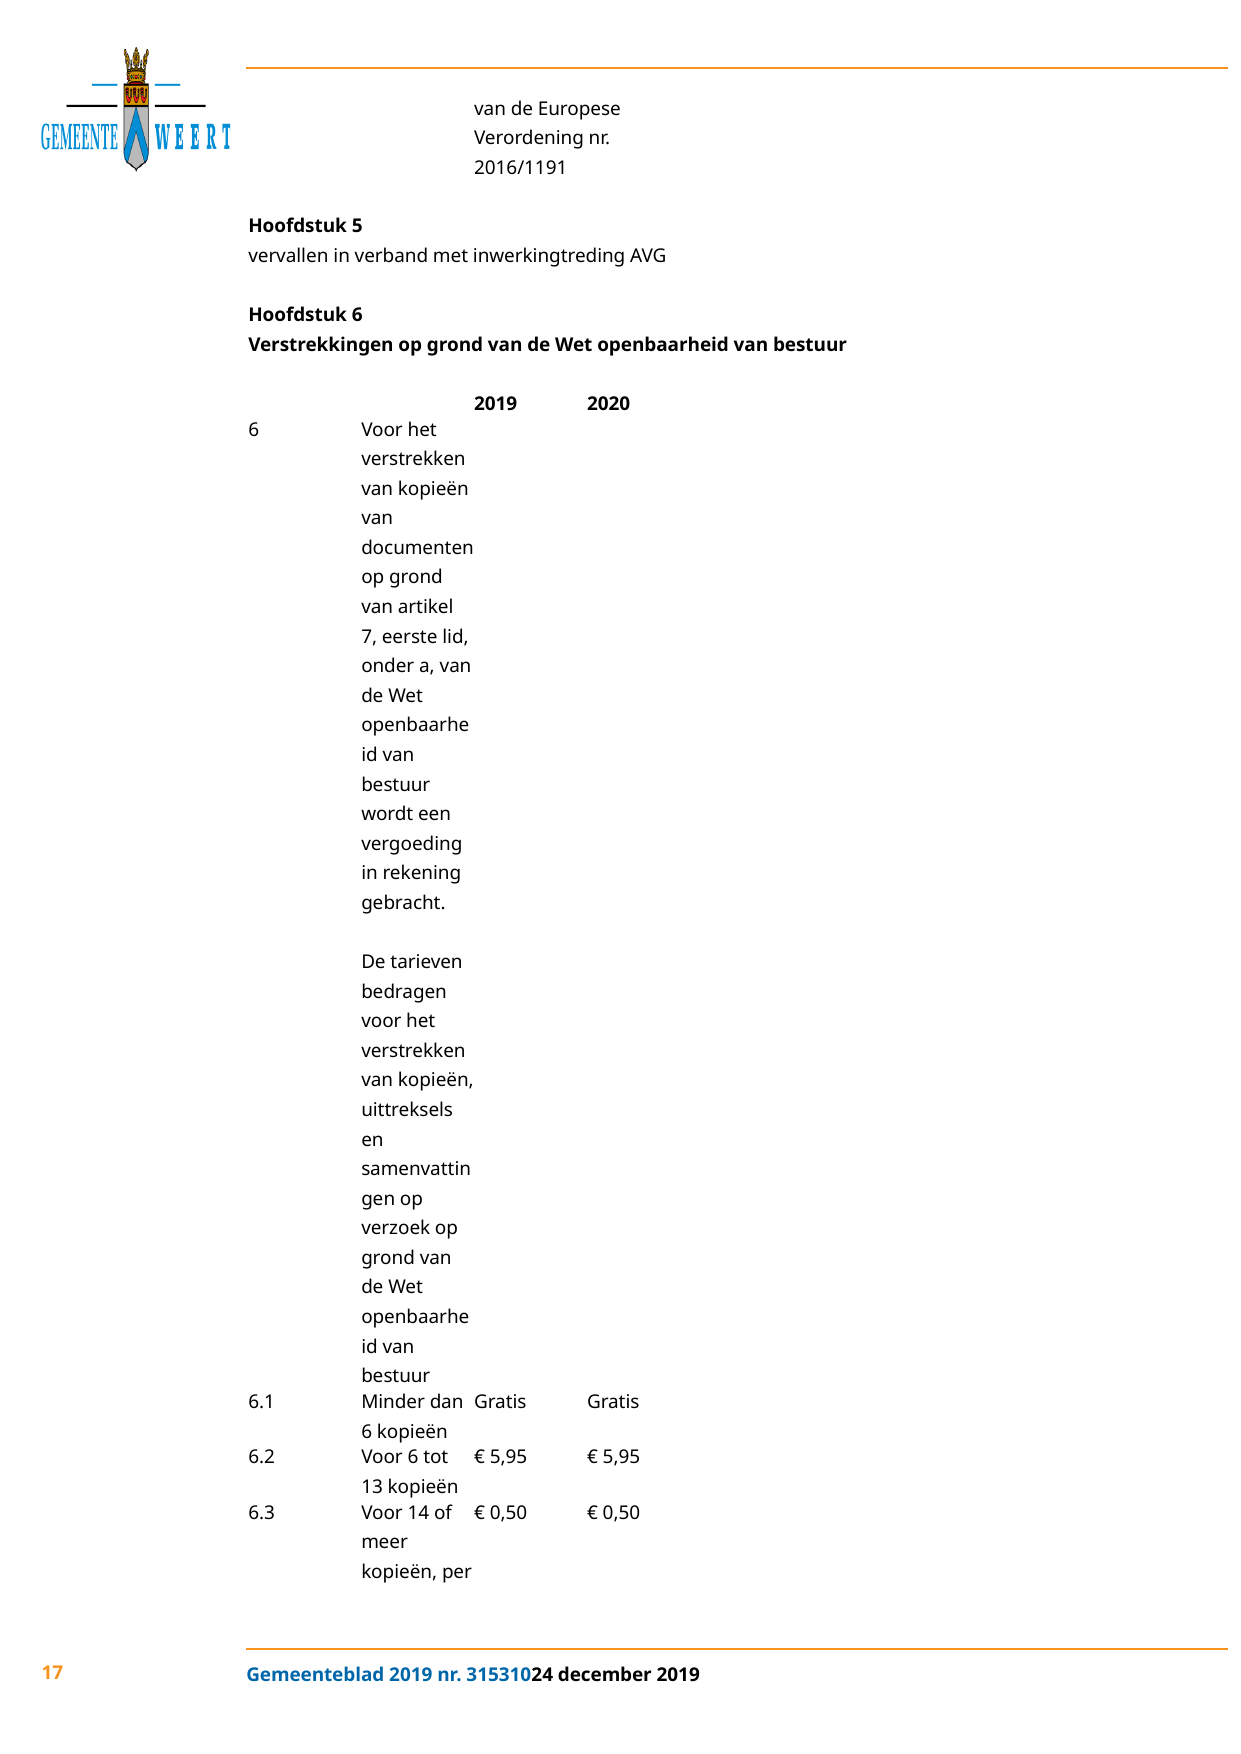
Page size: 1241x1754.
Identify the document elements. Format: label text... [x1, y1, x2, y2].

text Hoofdstuk 5 [248, 212, 1152, 238]
table_cell [587, 416, 700, 1388]
table_cell [248, 95, 474, 180]
table_cell Voor het verstrekken van kopieën van documenten op grond van artikel 7, eerste lid, onder a, van de Wet openbaarheid van bestuur wordt een vergoeding in rekening gebracht. De tarieven bedragen voor het verstrekken van kopieën, uittreksels en samenvattingen op verzoek op grond van de Wet openbaarheid van bestuur [361, 416, 474, 1388]
text vervallen in verband met inwerkingtreding AVG [248, 242, 1152, 268]
table_cell € 5,95 [474, 1444, 587, 1499]
table_cell € 5,95 [587, 1444, 700, 1499]
table_cell 6 [248, 416, 361, 1388]
table_header [361, 390, 474, 416]
table_cell [926, 95, 1152, 180]
table_cell € 0,50 [587, 1499, 700, 1584]
table_cell 6.1 [248, 1388, 361, 1443]
text Hoofdstuk 6 [248, 301, 1152, 327]
table_cell van de Europese Verordening nr. 2016/1191 [474, 95, 700, 180]
table_cell [700, 95, 926, 180]
table_header 2020 [587, 390, 700, 416]
picture [41, 47, 231, 172]
table_cell Voor 14 of meer kopieën, per [361, 1499, 474, 1584]
table_cell € 0,50 [474, 1499, 587, 1584]
table_cell 6.3 [248, 1499, 361, 1584]
table_header 2019 [474, 390, 587, 416]
table_header [248, 390, 361, 416]
table_cell Gratis [587, 1388, 700, 1443]
text Verstrekkingen op grond van de Wet openbaarheid van bestuur [248, 331, 1152, 357]
table_cell 6.2 [248, 1444, 361, 1499]
table_cell Voor 6 tot 13 kopieën [361, 1444, 474, 1499]
table_cell [474, 416, 587, 1388]
table_cell Minder dan 6 kopieën [361, 1388, 474, 1443]
table_cell Gratis [474, 1388, 587, 1443]
